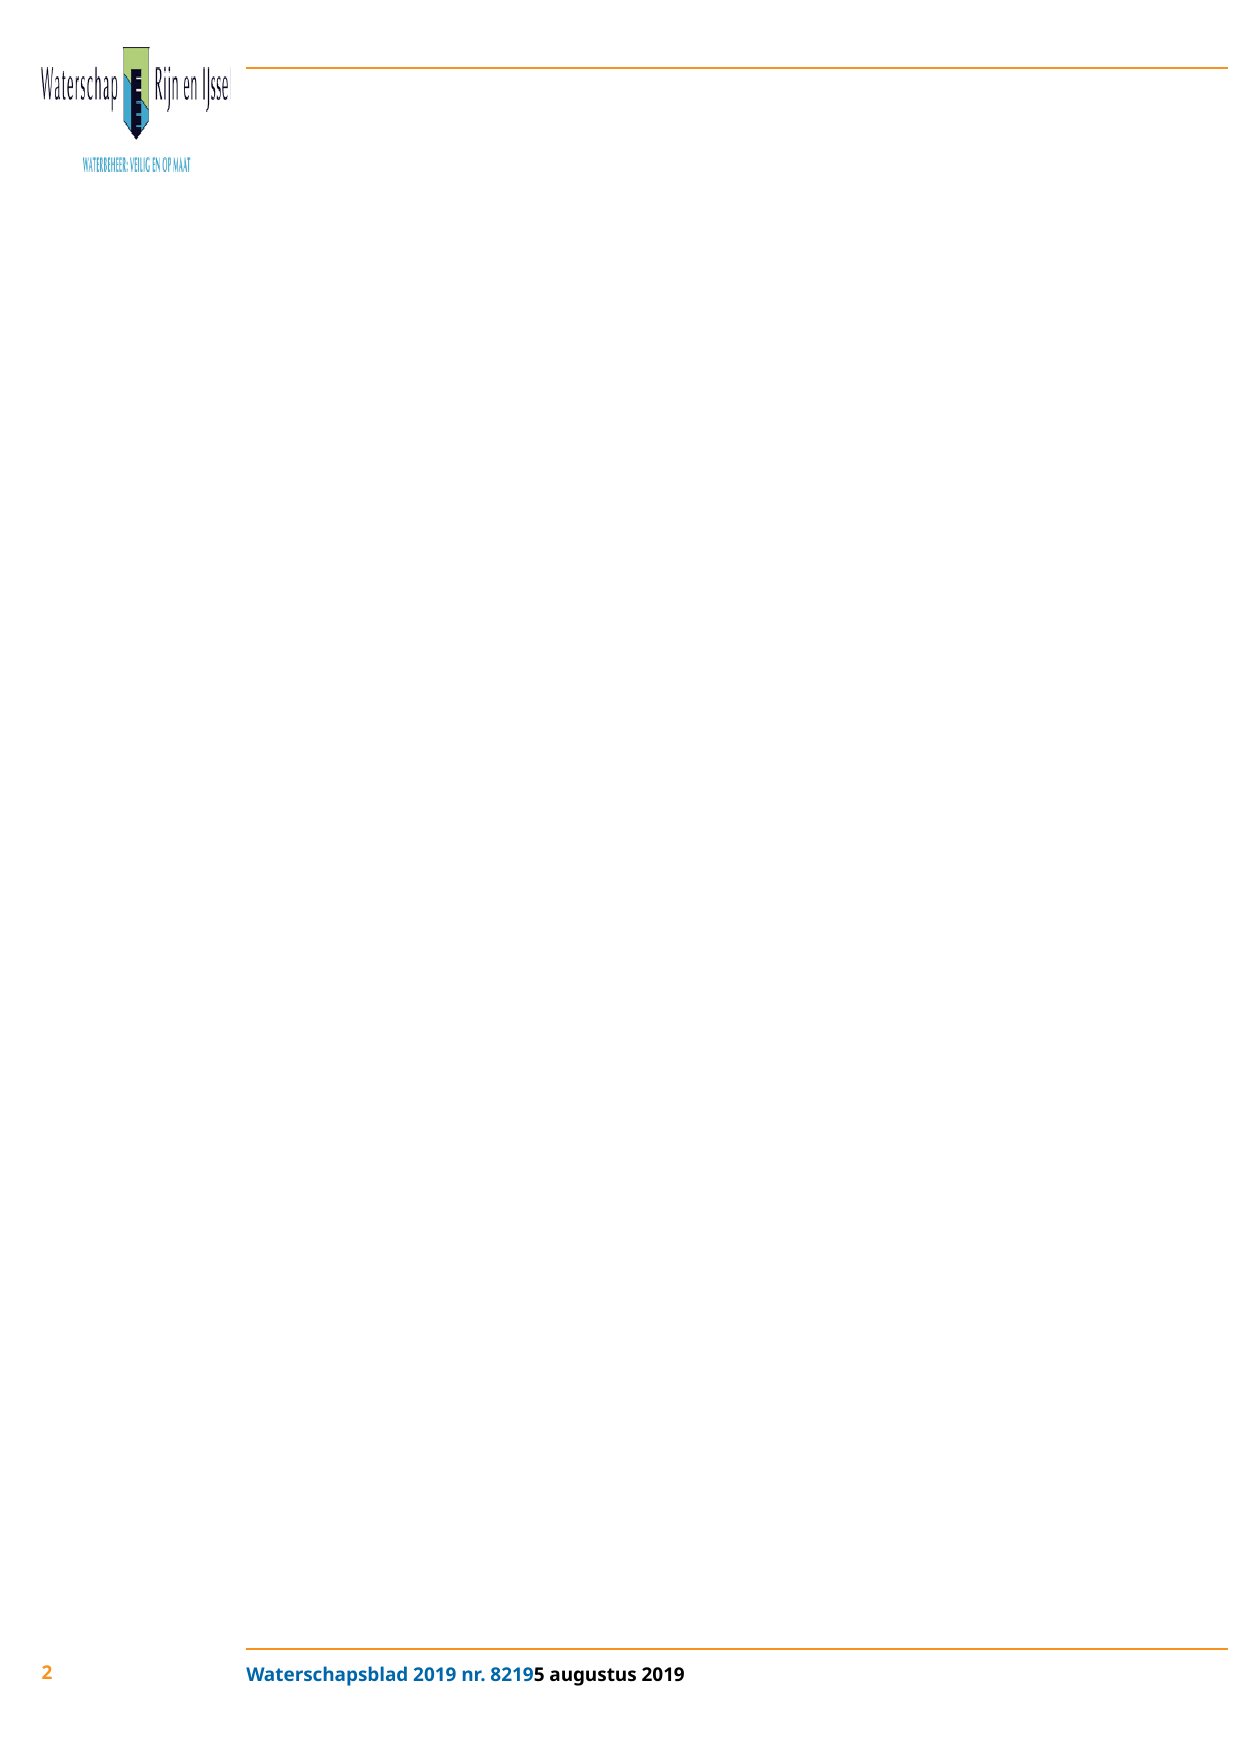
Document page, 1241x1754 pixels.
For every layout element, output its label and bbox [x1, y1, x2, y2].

picture [41, 47, 231, 172]
